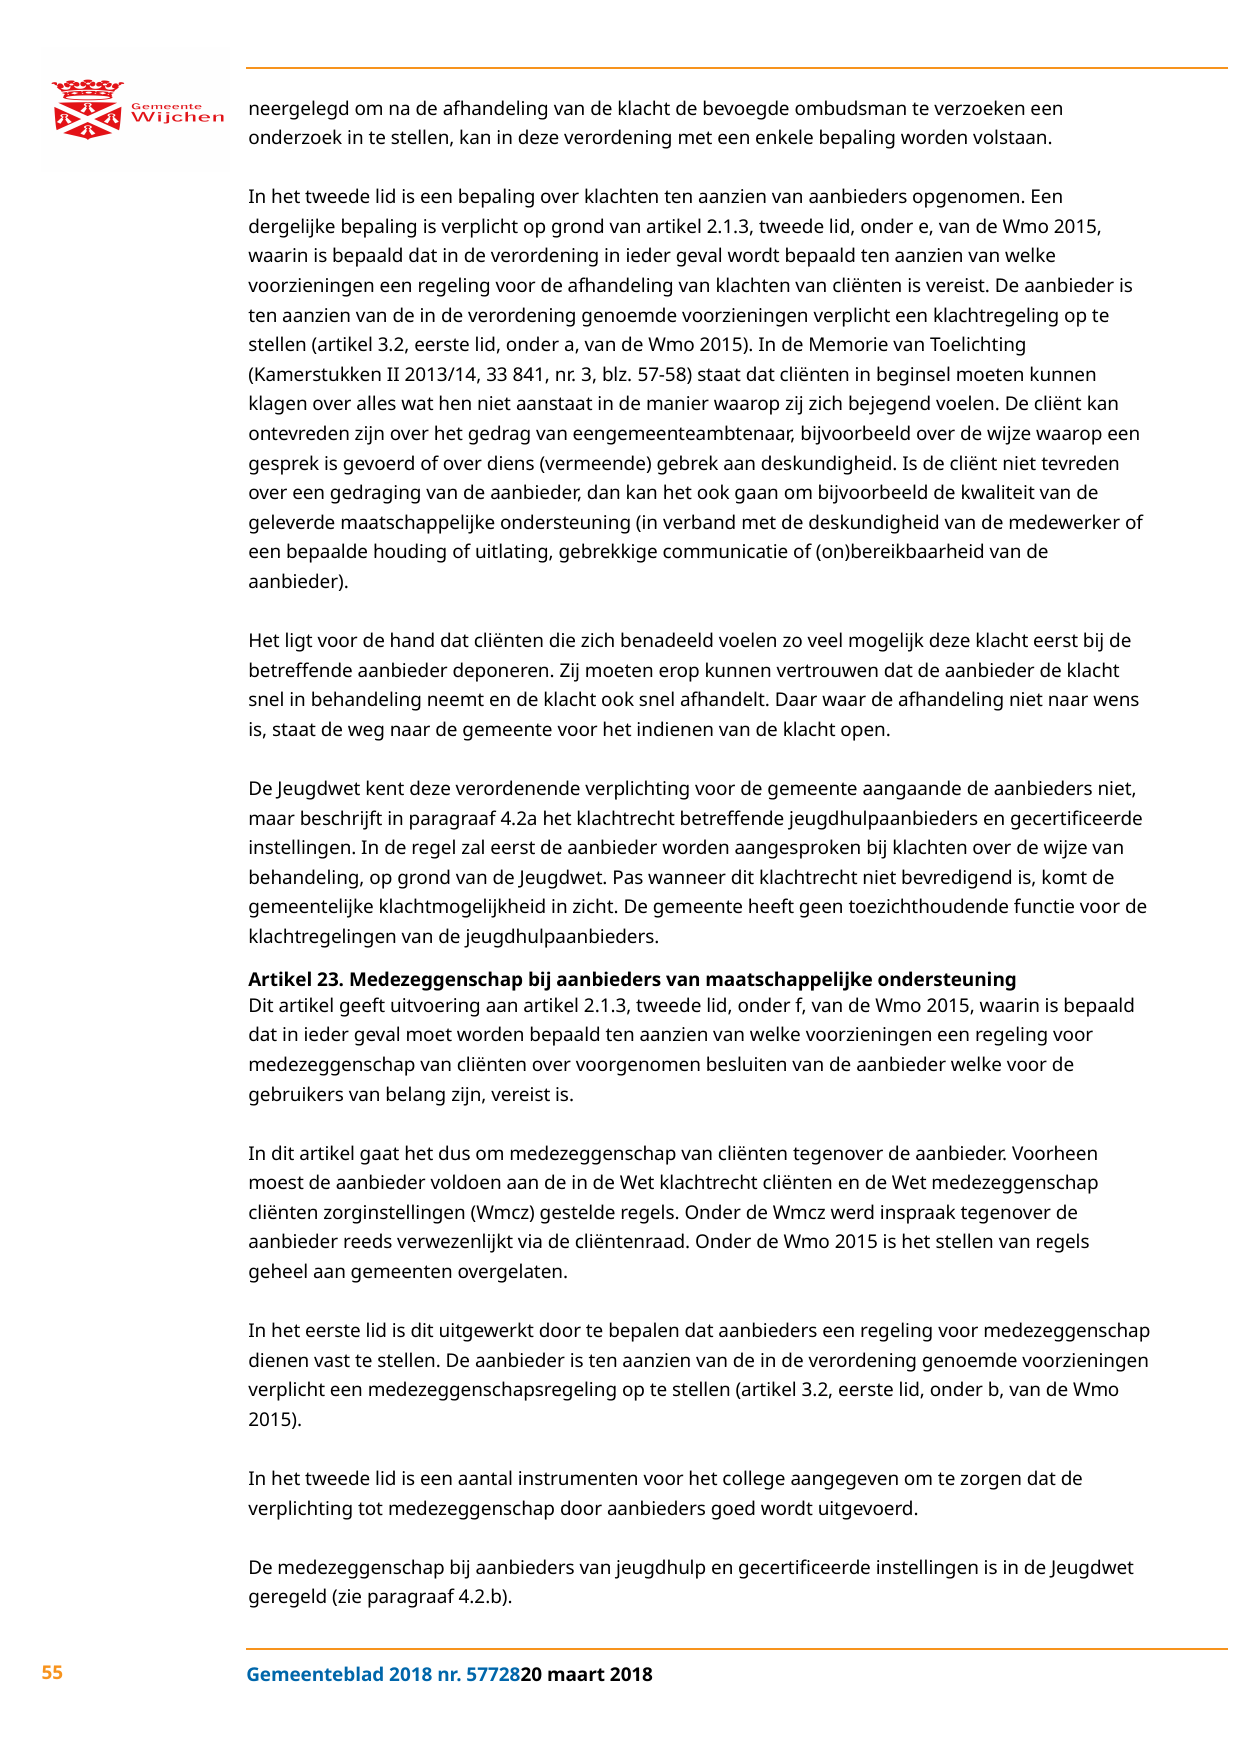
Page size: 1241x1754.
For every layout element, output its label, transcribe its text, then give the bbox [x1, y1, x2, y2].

text In het eerste lid is dit uitgewerkt door te bepalen dat aanbieders een regeling voor medezeggenschap dienen vast te stellen. De aanbieder is ten aanzien van de in de verordening genoemde voorzieningen verplicht een medezeggenschapsregeling op te stellen (artikel 3.2, eerste lid, onder b, van de Wmo 2015). [248, 1317, 1152, 1432]
text De Jeugdwet kent deze verordenende verplichting voor de gemeente aangaande de aanbieders niet, maar beschrijft in paragraaf 4.2a het klachtrecht betreffende jeugdhulpaanbieders en gecertificeerde instellingen. In de regel zal eerst de aanbieder worden aangesproken bij klachten over de wijze van behandeling, op grond van de Jeugdwet. Pas wanneer dit klachtrecht niet bevredigend is, komt de gemeentelijke klachtmogelijkheid in zicht. De gemeente heeft geen toezichthoudende functie voor de klachtregelingen van de jeugdhulpaanbieders. [248, 775, 1152, 949]
text neergelegd om na de afhandeling van de klacht de bevoegde ombudsman te verzoeken een onderzoek in te stellen, kan in deze verordening met een enkele bepaling worden volstaan. [248, 95, 1152, 150]
text Artikel 23. Medezeggenschap bij aanbieders van maatschappelijke ondersteuning [248, 966, 1152, 992]
text De medezeggenschap bij aanbieders van jeugdhulp en gecertificeerde instellingen is in de Jeugdwet geregeld (zie paragraaf 4.2.b). [248, 1554, 1152, 1609]
text In dit artikel gaat het dus om medezeggenschap van cliënten tegenover de aanbieder. Voorheen moest de aanbieder voldoen aan de in de Wet klachtrecht cliënten en de Wet medezeggenschap cliënten zorginstellingen (Wmcz) gestelde regels. Onder de Wmcz werd inspraak tegenover de aanbieder reeds verwezenlijkt via de cliëntenraad. Onder de Wmo 2015 is het stellen van regels geheel aan gemeenten overgelaten. [248, 1140, 1152, 1284]
text Dit artikel geeft uitvoering aan artikel 2.1.3, tweede lid, onder f, van de Wmo 2015, waarin is bepaald dat in ieder geval moet worden bepaald ten aanzien van welke voorzieningen een regeling voor medezeggenschap van cliënten over voorgenomen besluiten van de aanbieder welke voor de gebruikers van belang zijn, vereist is. [248, 992, 1152, 1106]
picture [41, 47, 231, 172]
text In het tweede lid is een aantal instrumenten voor het college aangegeven om te zorgen dat de verplichting tot medezeggenschap door aanbieders goed wordt uitgevoerd. [248, 1465, 1152, 1521]
text Het ligt voor de hand dat cliënten die zich benadeeld voelen zo veel mogelijk deze klacht eerst bij de betreffende aanbieder deponeren. Zij moeten erop kunnen vertrouwen dat de aanbieder de klacht snel in behandeling neemt en de klacht ook snel afhandelt. Daar waar de afhandeling niet naar wens is, staat de weg naar de gemeente voor het indienen van de klacht open. [248, 627, 1152, 742]
text In het tweede lid is een bepaling over klachten ten aanzien van aanbieders opgenomen. Een dergelijke bepaling is verplicht op grond van artikel 2.1.3, tweede lid, onder e, van de Wmo 2015, waarin is bepaald dat in de verordening in ieder geval wordt bepaald ten aanzien van welke voorzieningen een regeling voor de afhandeling van klachten van cliënten is vereist. De aanbieder is ten aanzien van de in de verordening genoemde voorzieningen verplicht een klachtregeling op te stellen (artikel 3.2, eerste lid, onder a, van de Wmo 2015). In de Memorie van Toelichting (Kamerstukken II 2013/14, 33 841, nr. 3, blz. 57-58) staat dat cliënten in beginsel moeten kunnen klagen over alles wat hen niet aanstaat in de manier waarop zij zich bejegend voelen. De cliënt kan ontevreden zijn over het gedrag van eengemeenteambtenaar, bijvoorbeeld over de wijze waarop een gesprek is gevoerd of over diens (vermeende) gebrek aan deskundigheid. Is de cliënt niet tevreden over een gedraging van de aanbieder, dan kan het ook gaan om bijvoorbeeld de kwaliteit van de geleverde maatschappelijke ondersteuning (in verband met de deskundigheid van de medewerker of een bepaalde houding of uitlating, gebrekkige communicatie of (on)bereikbaarheid van de aanbieder). [248, 183, 1152, 594]
